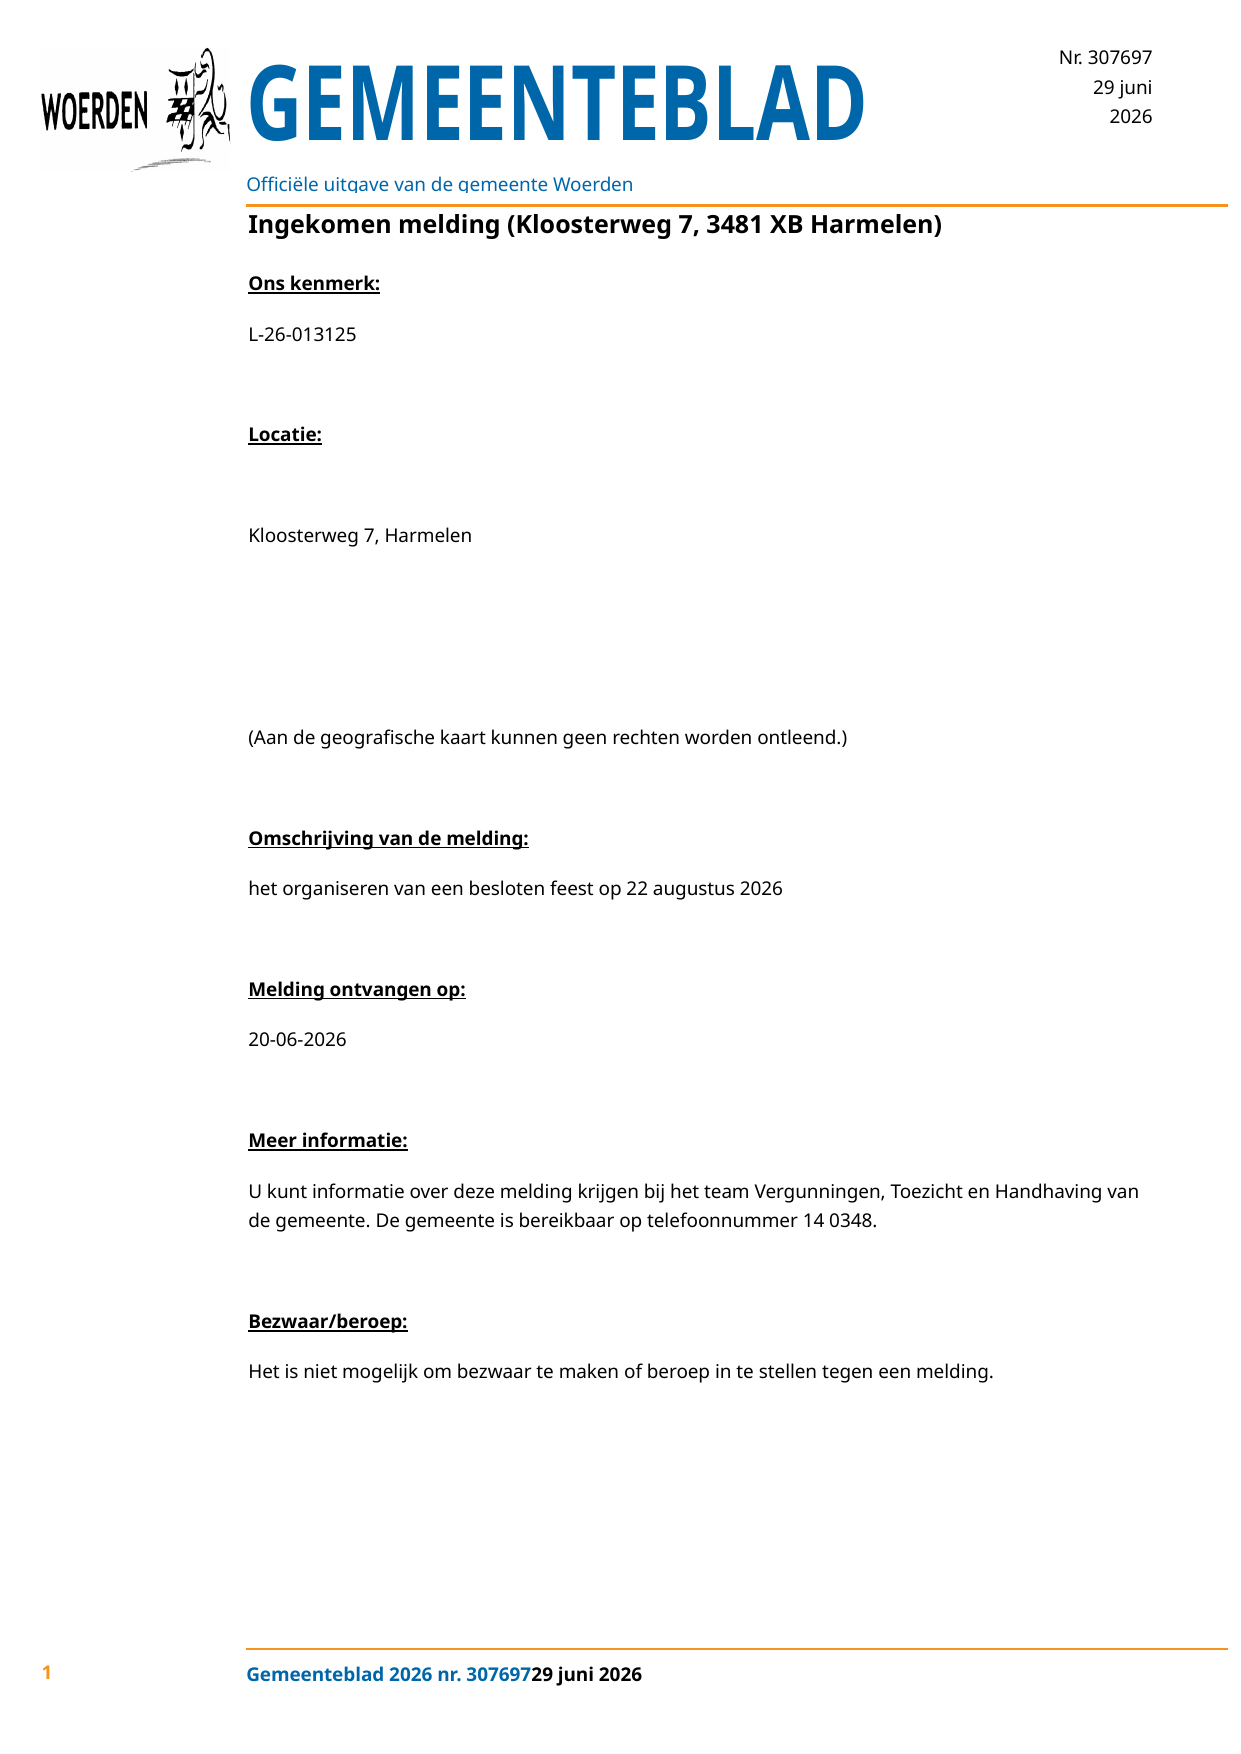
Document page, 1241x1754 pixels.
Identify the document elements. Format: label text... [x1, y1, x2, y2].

text Bezwaar/beroep: [248, 1308, 1152, 1334]
text Meer informatie: [248, 1127, 1152, 1153]
text het organiseren van een besloten feest op 22 augustus 2026 [248, 875, 1152, 901]
text Ons kenmerk: [248, 270, 1152, 296]
text Melding ontvangen op: [248, 976, 1152, 1002]
picture [41, 47, 231, 172]
text Locatie: [248, 422, 1152, 447]
text U kunt informatie over deze melding krijgen bij het team Vergunningen, Toezicht en Handhaving van de gemeente. De gemeente is bereikbaar op telefoonnummer 14 0348. [248, 1178, 1152, 1233]
text Omschrijving van de melding: [248, 825, 1152, 851]
text 20-06-2026 [248, 1027, 1152, 1052]
text Kloosterweg 7, Harmelen [248, 522, 1152, 548]
text Ingekomen melding (Kloosterweg 7, 3481 XB Harmelen) [248, 207, 1152, 241]
text (Aan de geografische kaart kunnen geen rechten worden ontleend.) [248, 724, 1152, 750]
text Het is niet mogelijk om bezwaar te maken of beroep in te stellen tegen een melding. [248, 1359, 1152, 1384]
text L-26-013125 [248, 321, 1152, 346]
